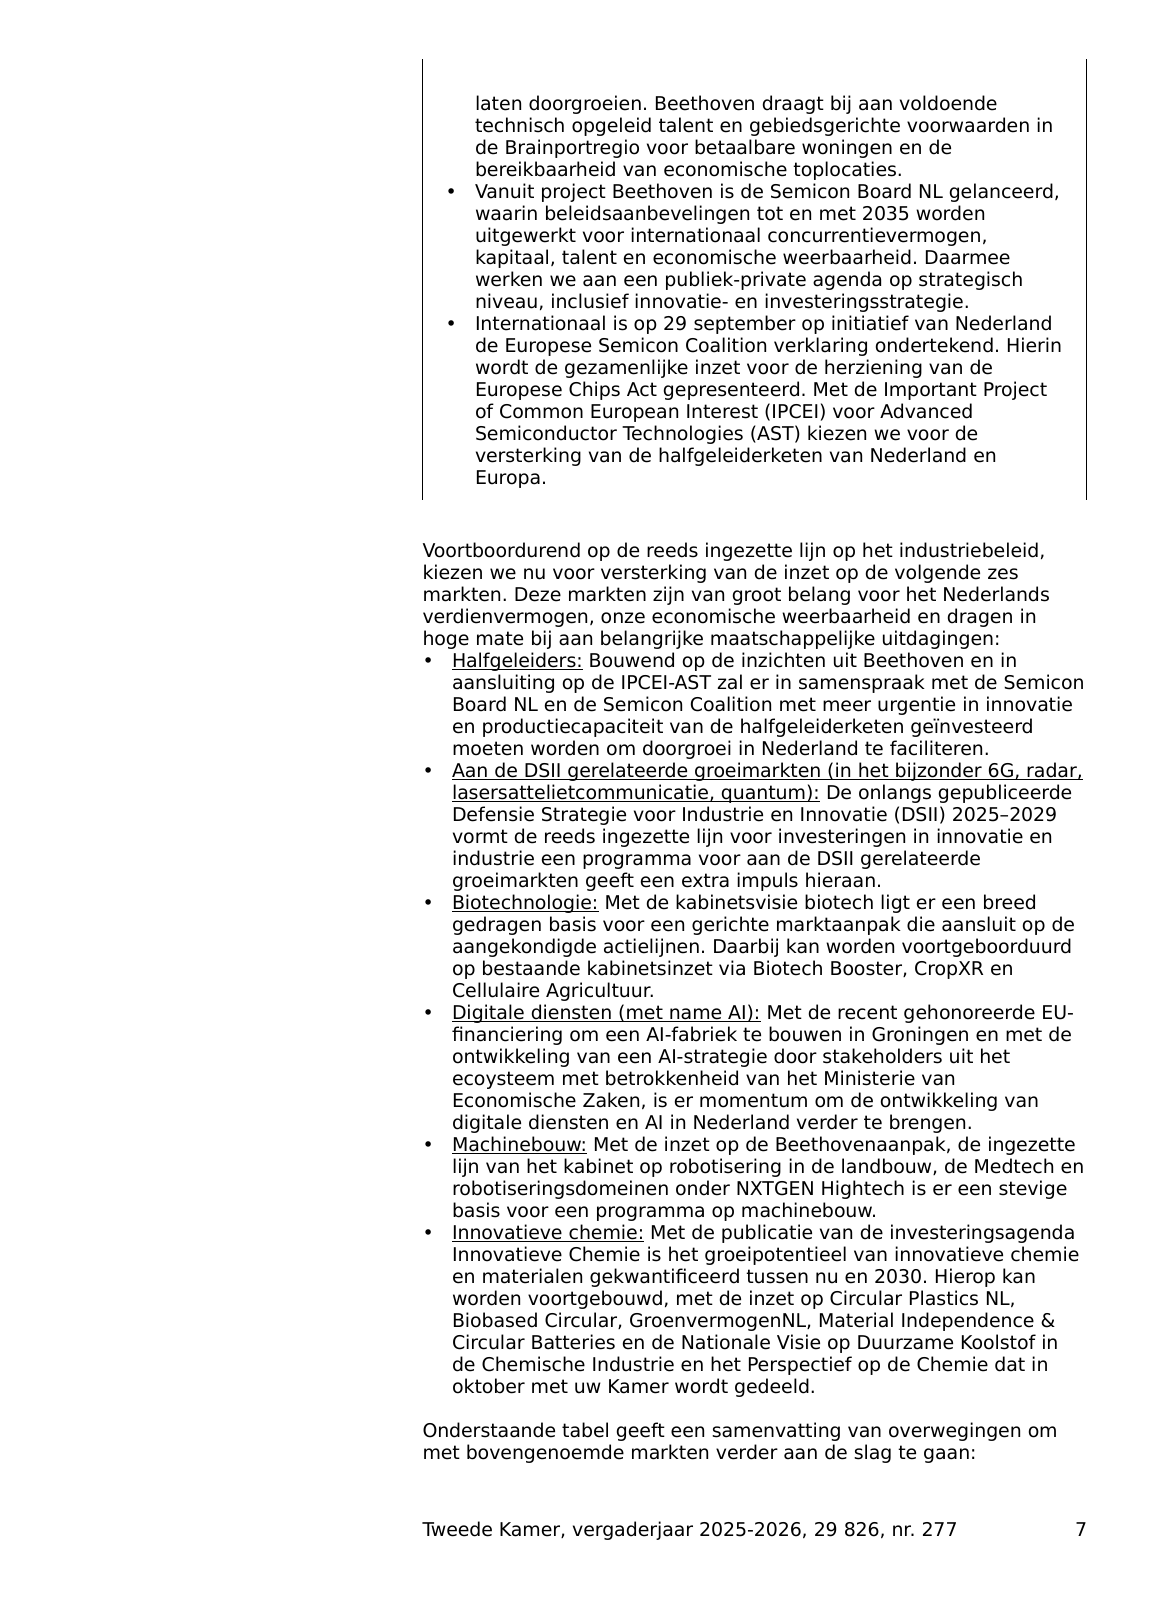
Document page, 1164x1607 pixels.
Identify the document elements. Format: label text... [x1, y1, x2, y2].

table_header laten doorgroeien. Beethoven draagt bij aan voldoende technisch opgeleid talent en gebiedsgerichte voorwaarden in de Brainportregio voor betaalbare woningen en de bereikbaarheid van economische toplocaties. • Vanuit project Beethoven is de Semicon Board NL gelanceerd, waarin beleidsaanbevelingen tot en met 2035 worden uitgewerkt voor internationaal concurrentievermogen, kapitaal, talent en economische weerbaarheid. Daarmee werken we aan een publiek-private agenda op strategisch niveau, inclusief innovatie- en investeringsstrategie. • Internationaal is op 29 september op initiatief van Nederland de Europese Semicon Coalition verklaring ondertekend. Hierin wordt de gezamenlijke inzet voor de herziening van de Europese Chips Act gepresenteerd. Met de Important Project of Common European Interest (IPCEI) voor Advanced Semiconductor Technologies (AST) kiezen we voor de versterking van de halfgeleiderketen van Nederland en Europa. [423, 59, 1086, 500]
text • Aan de DSII gerelateerde groeimarkten (in het bijzonder 6G, radar, lasersattelietcommunicatie, quantum): De onlangs gepubliceerde Defensie Strategie voor Industrie en Innovatie (DSII) 2025–2029 vormt de reeds ingezette lijn voor investeringen in innovatie en industrie een programma voor aan de DSII gerelateerde groeimarkten geeft een extra impuls hieraan. [422, 760, 1087, 892]
text • Innovatieve chemie: Met de publicatie van de investeringsagenda Innovatieve Chemie is het groeipotentieel van innovatieve chemie en materialen gekwantificeerd tussen nu en 2030. Hierop kan worden voortgebouwd, met de inzet op Circular Plastics NL, Biobased Circular, GroenvermogenNL, Material Independence & Circular Batteries en de Nationale Visie op Duurzame Koolstof in de Chemische Industrie en het Perspectief op de Chemie dat in oktober met uw Kamer wordt gedeeld. [422, 1222, 1087, 1397]
text • Biotechnologie: Met de kabinetsvisie biotech ligt er een breed gedragen basis voor een gerichte marktaanpak die aansluit op de aangekondigde actielijnen. Daarbij kan worden voortgeboorduurd op bestaande kabinetsinzet via Biotech Booster, CropXR en Cellulaire Agricultuur. [422, 892, 1087, 1002]
text • Halfgeleiders: Bouwend op de inzichten uit Beethoven en in aansluiting op de IPCEI-AST zal er in samenspraak met de Semicon Board NL en de Semicon Coalition met meer urgentie in innovatie en productiecapaciteit van de halfgeleiderketen geïnvesteerd moeten worden om doorgroei in Nederland te faciliteren. [422, 650, 1087, 760]
text • Digitale diensten (met name AI): Met de recent gehonoreerde EU-financiering om een AI-fabriek te bouwen in Groningen en met de ontwikkeling van een AI-strategie door stakeholders uit het ecoysteem met betrokkenheid van het Ministerie van Economische Zaken, is er momentum om de ontwikkeling van digitale diensten en AI in Nederland verder te brengen. [422, 1002, 1087, 1134]
text • Machinebouw: Met de inzet op de Beethovenaanpak, de ingezette lijn van het kabinet op robotisering in de landbouw, de Medtech en robotiseringsdomeinen onder NXTGEN Hightech is er een stevige basis voor een programma op machinebouw. [422, 1134, 1087, 1222]
text Voortboordurend op de reeds ingezette lijn op het industriebeleid, kiezen we nu voor versterking van de inzet op de volgende zes markten. Deze markten zijn van groot belang voor het Nederlands verdienvermogen, onze economische weerbaarheid en dragen in hoge mate bij aan belangrijke maatschappelijke uitdagingen: [422, 540, 1087, 650]
text Onderstaande tabel geeft een samenvatting van overwegingen om met bovengenoemde markten verder aan de slag te gaan: [422, 1420, 1087, 1464]
